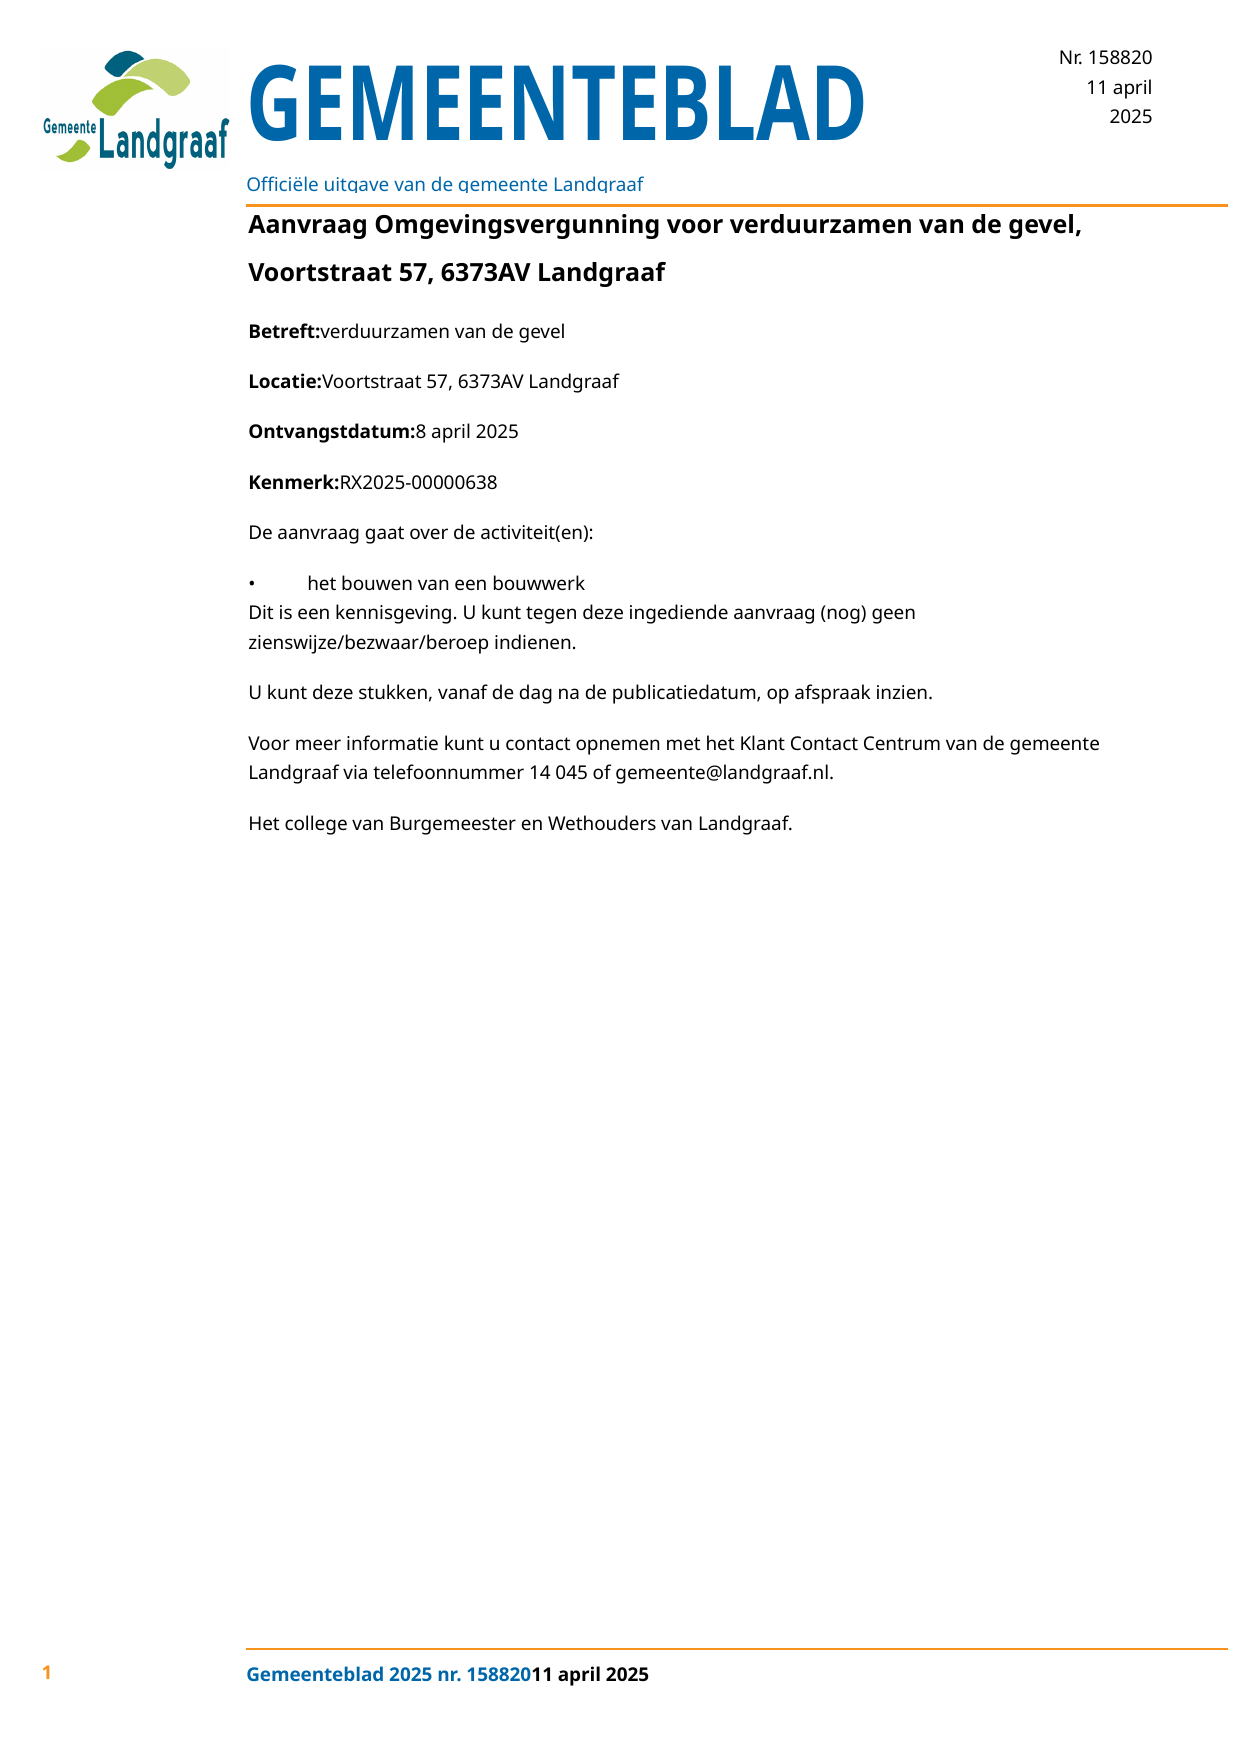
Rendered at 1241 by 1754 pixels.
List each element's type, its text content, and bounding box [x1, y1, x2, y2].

text De aanvraag gaat over de activiteit(en): [248, 519, 1152, 545]
text Voor meer informatie kunt u contact opnemen met het Klant Contact Centrum van de gemeente Landgraaf via telefoonnummer 14 045 of gemeente@landgraaf.nl. [248, 730, 1152, 785]
text Kenmerk:RX2025-00000638 [248, 469, 1152, 495]
text Aanvraag Omgevingsvergunning voor verduurzamen van de gevel, Voortstraat 57, 6373AV Landgraaf [248, 207, 1152, 288]
list het bouwen van een bouwwerk [248, 570, 1152, 596]
text Betreft:verduurzamen van de gevel [248, 318, 1152, 344]
text Ontvangstdatum:8 april 2025 [248, 419, 1152, 444]
text Het college van Burgemeester en Wethouders van Landgraaf. [248, 810, 1152, 836]
text U kunt deze stukken, vanaf de dag na de publicatiedatum, op afspraak inzien. [248, 679, 1152, 705]
picture [41, 47, 231, 172]
text Dit is een kennisgeving. U kunt tegen deze ingediende aanvraag (nog) geen zienswijze/bezwaar/beroep indienen. [248, 599, 1152, 655]
text Locatie:Voortstraat 57, 6373AV Landgraaf [248, 368, 1152, 394]
